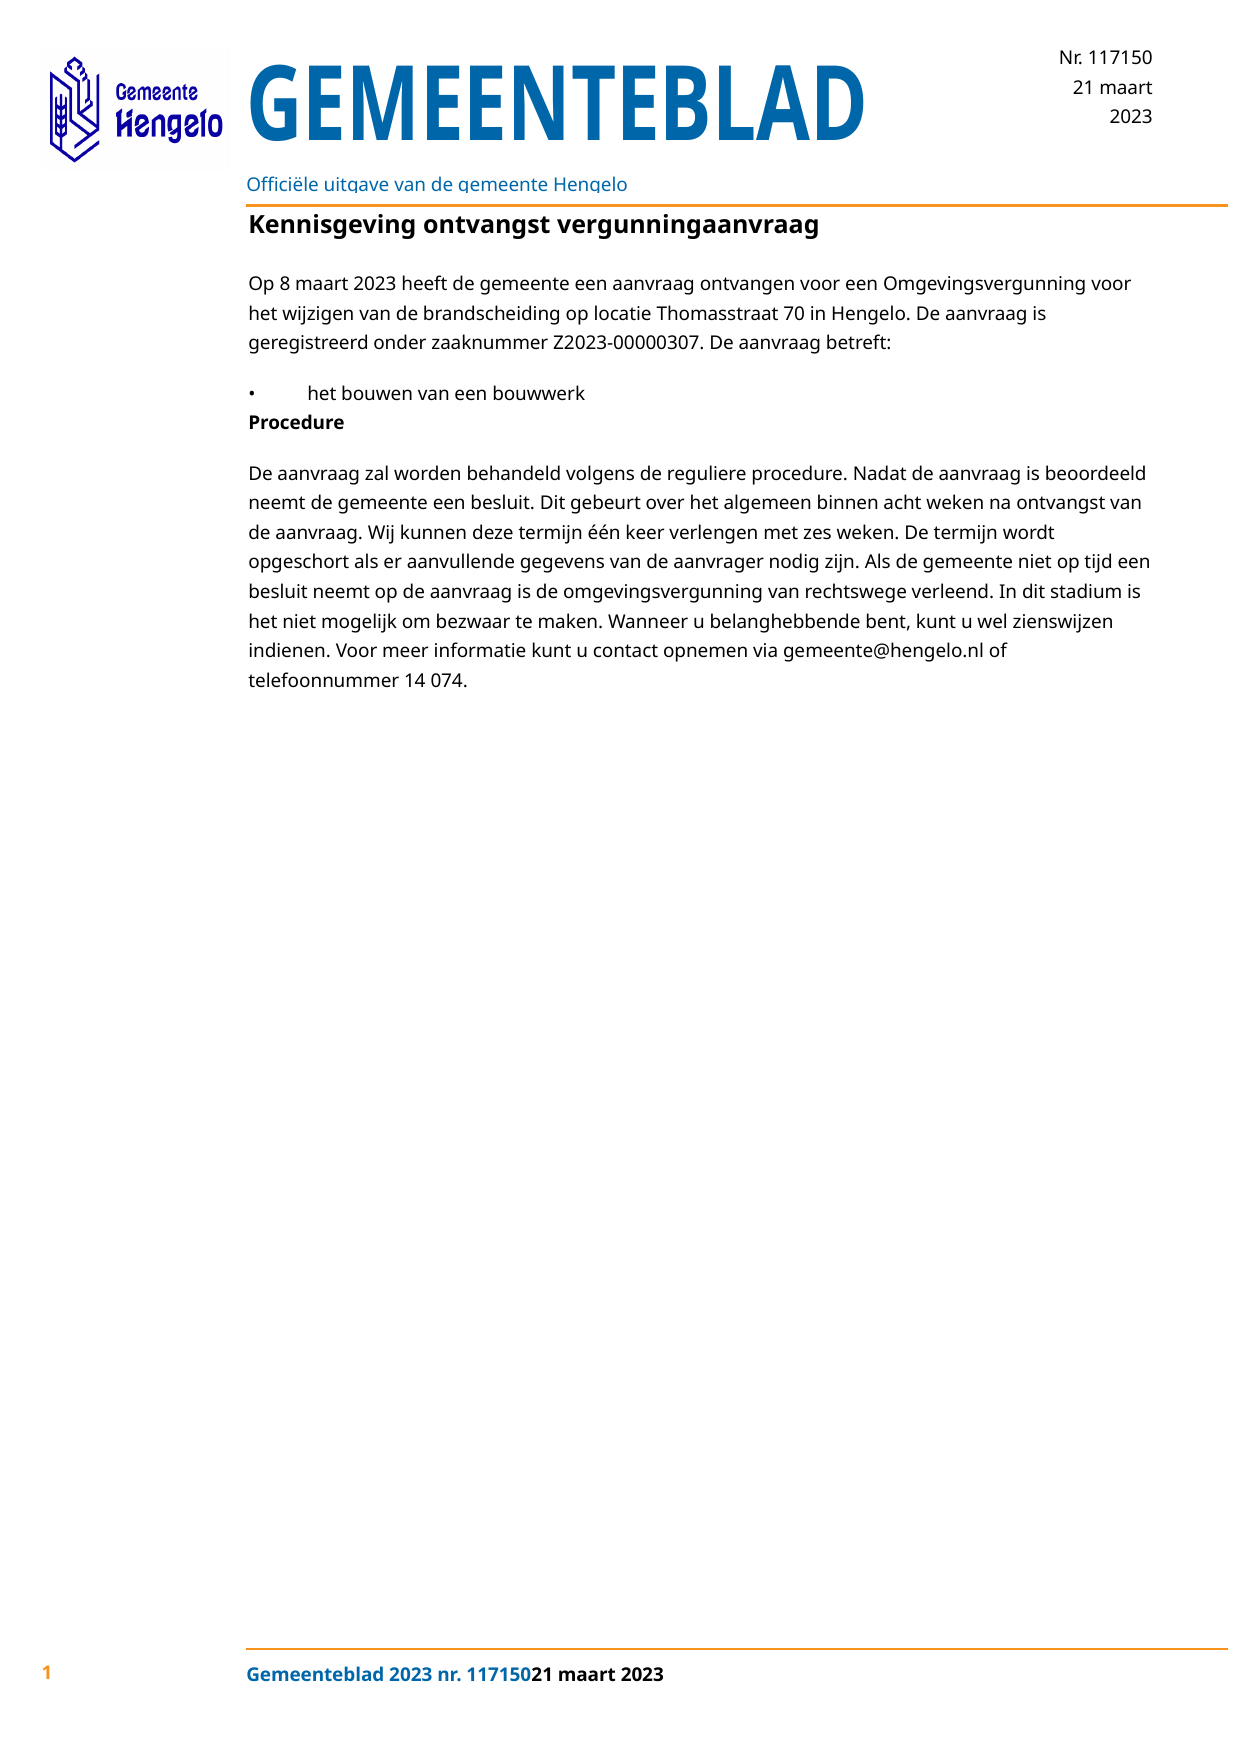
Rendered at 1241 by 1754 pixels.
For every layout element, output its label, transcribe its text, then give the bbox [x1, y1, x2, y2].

text Procedure [248, 409, 1152, 435]
picture [41, 47, 231, 172]
text Kennisgeving ontvangst vergunningaanvraag [248, 207, 1152, 241]
text De aanvraag zal worden behandeld volgens de reguliere procedure. Nadat de aanvraag is beoordeeld neemt de gemeente een besluit. Dit gebeurt over het algemeen binnen acht weken na ontvangst van de aanvraag. Wij kunnen deze termijn één keer verlengen met zes weken. De termijn wordt opgeschort als er aanvullende gegevens van de aanvrager nodig zijn. Als de gemeente niet op tijd een besluit neemt op de aanvraag is de omgevingsvergunning van rechtswege verleend. In dit stadium is het niet mogelijk om bezwaar te maken. Wanneer u belanghebbende bent, kunt u wel zienswijzen indienen. Voor meer informatie kunt u contact opnemen via gemeente@hengelo.nl of telefoonnummer 14 074. [248, 460, 1152, 693]
list het bouwen van een bouwwerk [248, 380, 1152, 406]
text Op 8 maart 2023 heeft de gemeente een aanvraag ontvangen voor een Omgevingsvergunning voor het wijzigen van de brandscheiding op locatie Thomasstraat 70 in Hengelo. De aanvraag is geregistreerd onder zaaknummer Z2023-00000307. De aanvraag betreft: [248, 270, 1152, 355]
